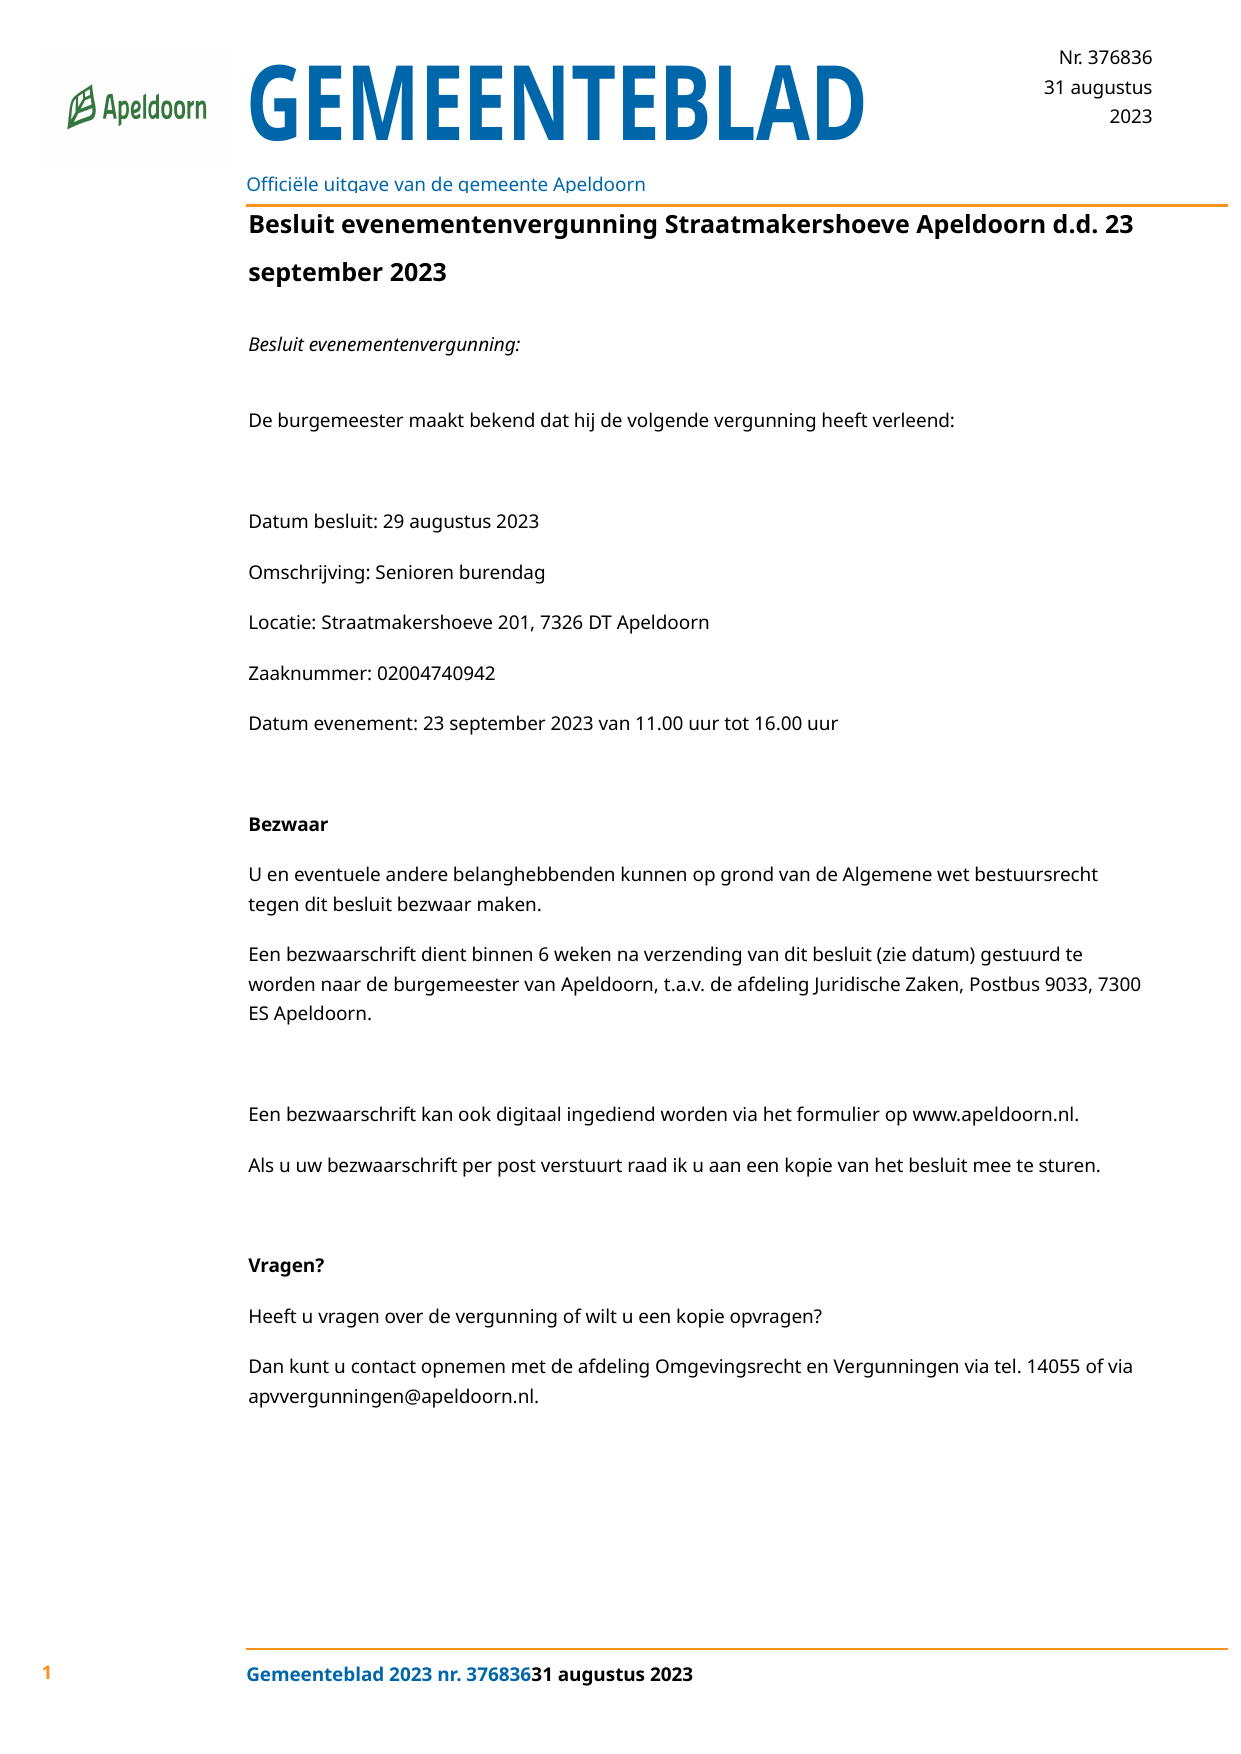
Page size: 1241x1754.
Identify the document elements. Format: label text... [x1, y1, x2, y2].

text Bezwaar [248, 811, 1152, 837]
picture [41, 47, 231, 172]
text Locatie: Straatmakershoeve 201, 7326 DT Apeldoorn [248, 609, 1152, 635]
text Als u uw bezwaarschrift per post verstuurt raad ik u aan een kopie van het besluit mee te sturen. [248, 1152, 1152, 1177]
text Datum evenement: 23 september 2023 van 11.00 uur tot 16.00 uur [248, 710, 1152, 736]
text Een bezwaarschrift kan ook digitaal ingediend worden via het formulier op www.apeldoorn.nl. [248, 1101, 1152, 1127]
text Een bezwaarschrift dient binnen 6 weken na verzending van dit besluit (zie datum) gestuurd te worden naar de burgemeester van Apeldoorn, t.a.v. de afdeling Juridische Zaken, Postbus 9033, 7300 ES Apeldoorn. [248, 941, 1152, 1026]
text Vragen? [248, 1253, 1152, 1278]
text Besluit evenementenvergunning Straatmakershoeve Apeldoorn d.d. 23 september 2023 [248, 207, 1152, 288]
text U en eventuele andere belanghebbenden kunnen op grond van de Algemene wet bestuursrecht tegen dit besluit bezwaar maken. [248, 861, 1152, 917]
text Omschrijving: Senioren burendag [248, 559, 1152, 584]
text Datum besluit: 29 augustus 2023 [248, 508, 1152, 534]
text De burgemeester maakt bekend dat hij de volgende vergunning heeft verleend: [248, 408, 1152, 433]
text Dan kunt u contact opnemen met de afdeling Omgevingsrecht en Vergunningen via tel. 14055 of via apvvergunningen@apeldoorn.nl. [248, 1353, 1152, 1409]
text Heeft u vragen over de vergunning of wilt u een kopie opvragen? [248, 1303, 1152, 1329]
text Besluit evenementenvergunning: [248, 331, 1152, 357]
text Zaaknummer: 02004740942 [248, 660, 1152, 685]
